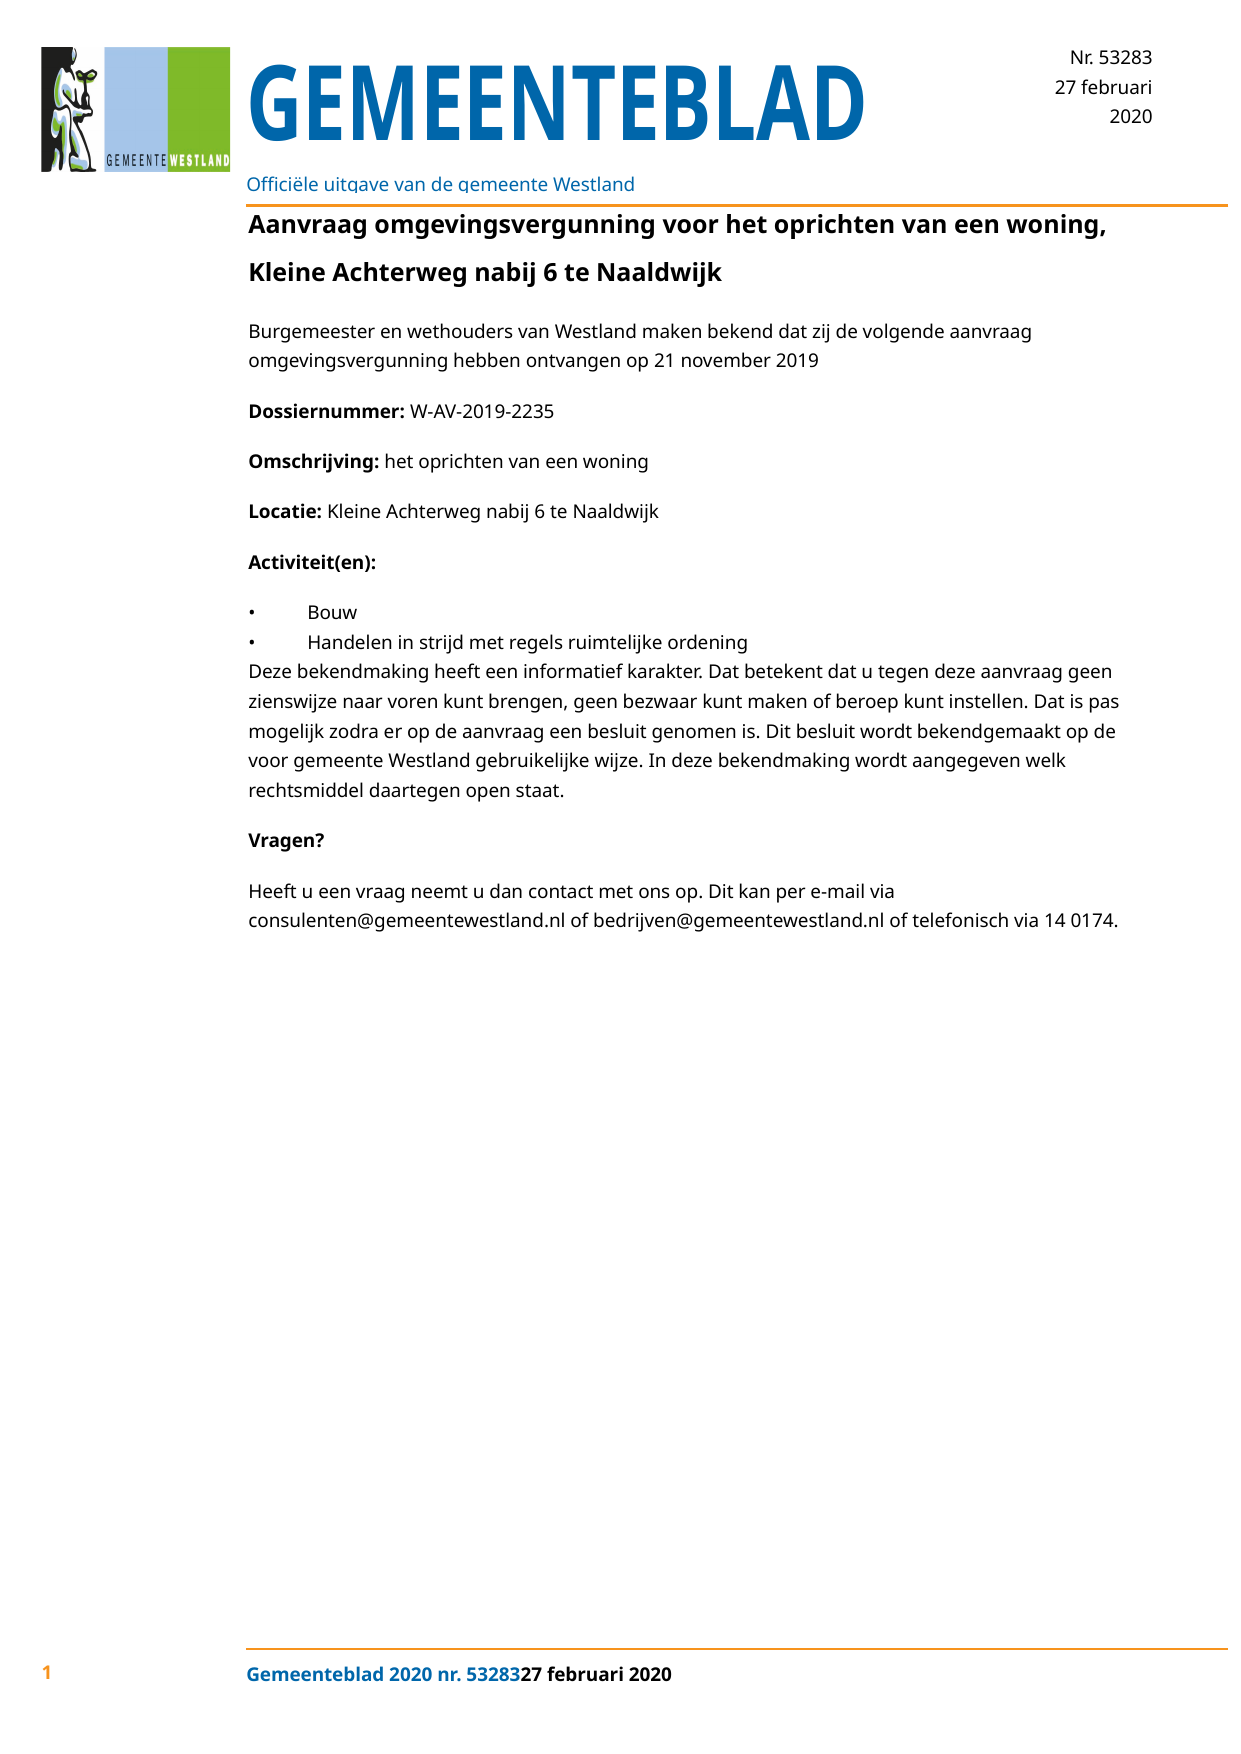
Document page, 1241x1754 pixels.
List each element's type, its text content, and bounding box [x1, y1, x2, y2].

text Dossiernummer: W-AV-2019-2235 [248, 398, 1152, 424]
picture [41, 47, 231, 172]
text Burgemeester en wethouders van Westland maken bekend dat zij de volgende aanvraag omgevingsvergunning hebben ontvangen op 21 november 2019 [248, 318, 1152, 373]
text Locatie: Kleine Achterweg nabij 6 te Naaldwijk [248, 499, 1152, 524]
list Handelen in strijd met regels ruimtelijke ordening [248, 629, 1152, 655]
text Omschrijving: het oprichten van een woning [248, 448, 1152, 474]
list Bouw [248, 599, 1152, 625]
text Heeft u een vraag neemt u dan contact met ons op. Dit kan per e-mail via consulenten@gemeentewestland.nl of bedrijven@gemeentewestland.nl of telefonisch via 14 0174. [248, 878, 1152, 933]
text Activiteit(en): [248, 549, 1152, 575]
text Vragen? [248, 827, 1152, 853]
text Deze bekendmaking heeft een informatief karakter. Dat betekent dat u tegen deze aanvraag geen zienswijze naar voren kunt brengen, geen bezwaar kunt maken of beroep kunt instellen. Dat is pas mogelijk zodra er op de aanvraag een besluit genomen is. Dit besluit wordt bekendgemaakt op de voor gemeente Westland gebruikelijke wijze. In deze bekendmaking wordt aangegeven welk rechtsmiddel daartegen open staat. [248, 659, 1152, 803]
text Aanvraag omgevingsvergunning voor het oprichten van een woning, Kleine Achterweg nabij 6 te Naaldwijk [248, 207, 1152, 288]
